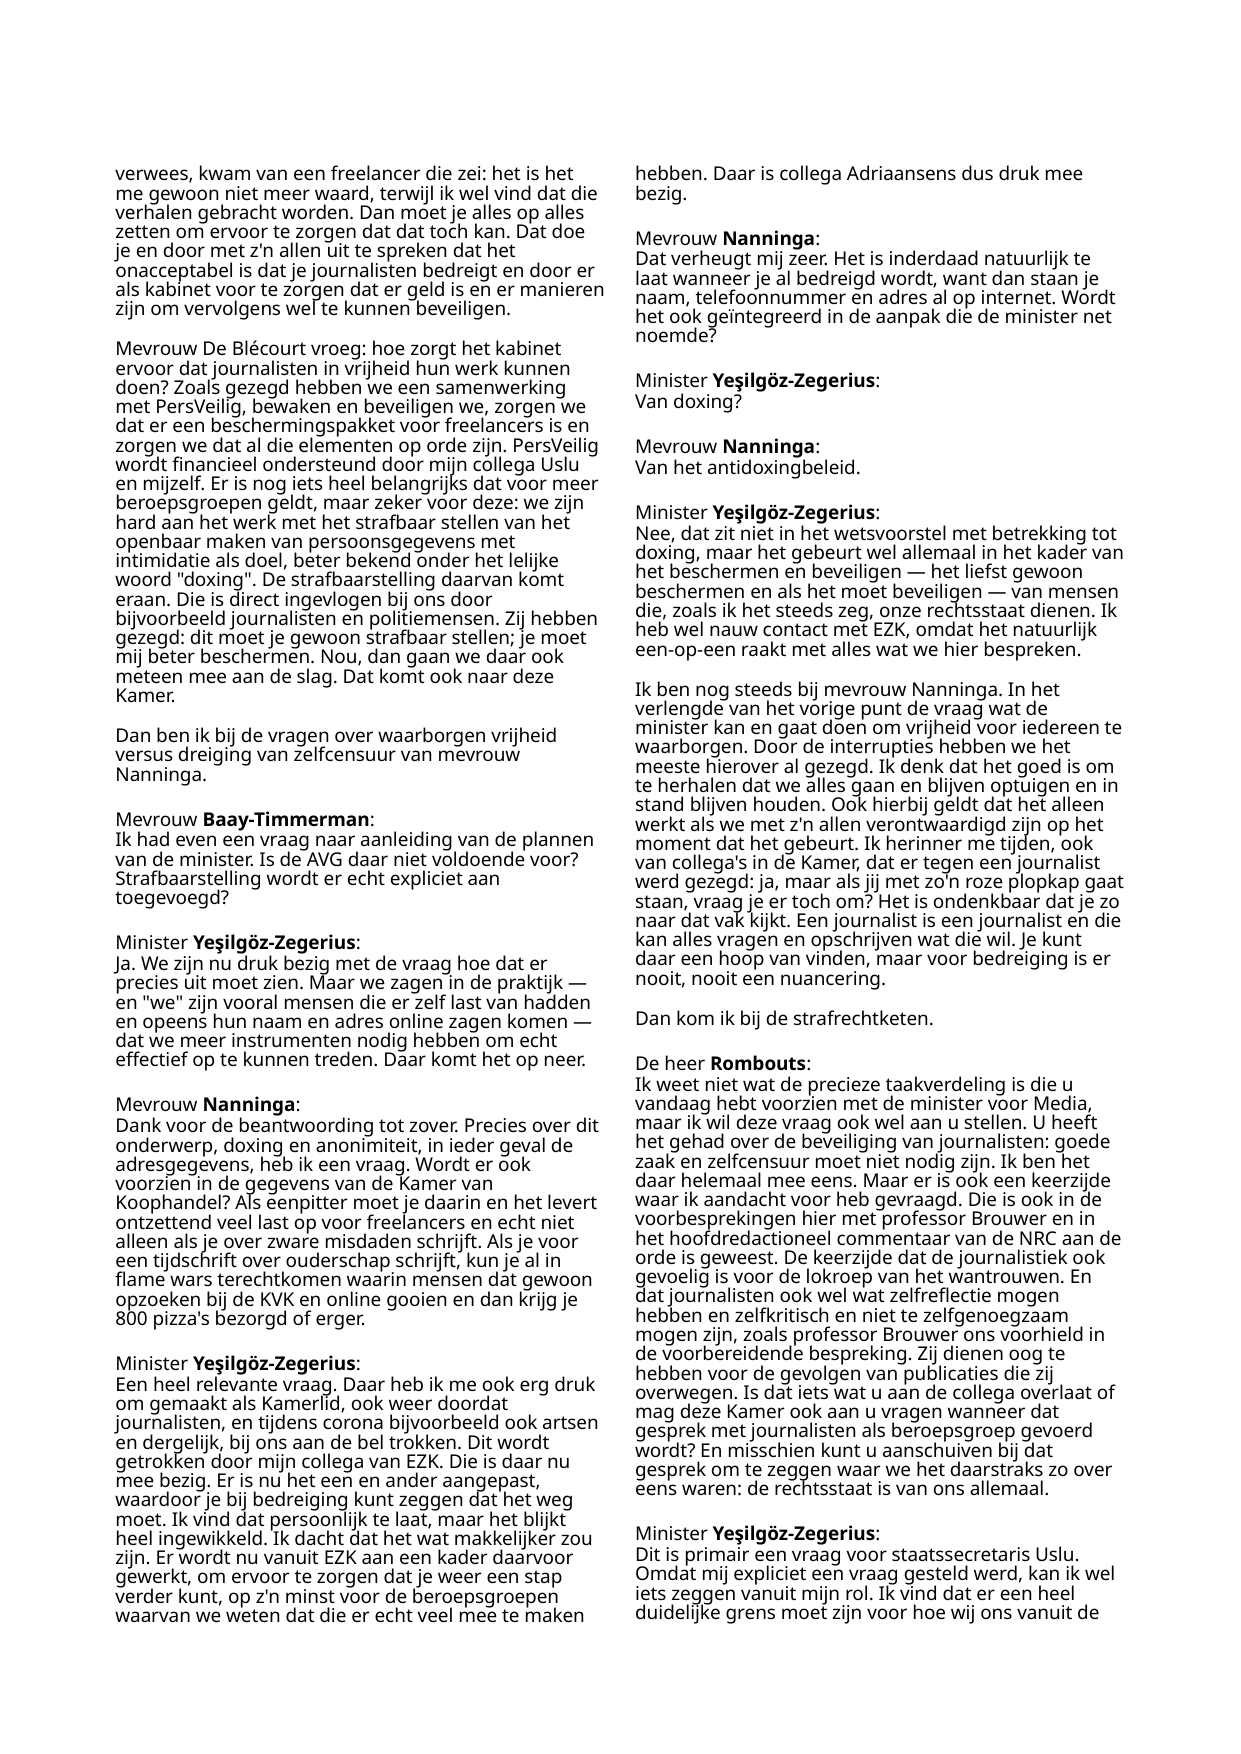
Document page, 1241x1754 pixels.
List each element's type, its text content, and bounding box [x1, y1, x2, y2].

text Dan ben ik bij de vragen over waarborgen vrijheid versus dreiging van zelfcensuur van mevrouw Nanninga. [115, 727, 605, 785]
text Dat verheugt mij zeer. Het is inderdaad natuurlijk te laat wanneer je al bedreigd wordt, want dan staan je naam, telefoonnummer en adres al op internet. Wordt het ook geïntegreerd in de aanpak die de minister net noemde? [635, 250, 1125, 347]
text Ik weet niet wat de precieze taakverdeling is die u vandaag hebt voorzien met de minister voor Media, maar ik wil deze vraag ook wel aan u stellen. U heeft het gehad over de beveiliging van journalisten: goede zaak en zelfcensuur moet niet nodig zijn. Ik ben het daar helemaal mee eens. Maar er is ook een keerzijde waar ik aandacht voor heb gevraagd. Die is ook in de voorbesprekingen hier met professor Brouwer en in het hoofdredactioneel commentaar van de NRC aan de orde is geweest. De keerzijde dat de journalistiek ook gevoelig is voor de lokroep van het wantrouwen. En dat journalisten ook wel wat zelfreflectie mogen hebben en zelfkritisch en niet te zelfgenoegzaam mogen zijn, zoals professor Brouwer ons voorhield in de voorbereidende bespreking. Zij dienen oog te hebben voor de gevolgen van publicaties die zij overwegen. Is dat iets wat u aan de collega overlaat of mag deze Kamer ook aan u vragen wanneer dat gesprek met journalisten als beroepsgroep gevoerd wordt? En misschien kunt u aanschuiven bij dat gesprek om te zeggen waar we het daarstraks zo over eens waren: de rechtsstaat is van ons allemaal. [635, 1076, 1125, 1499]
text Dit is primair een vraag voor staatssecretaris Uslu. Omdat mij expliciet een vraag gesteld werd, kan ik wel iets zeggen vanuit mijn rol. Ik vind dat er een heel duidelijke grens moet zijn voor hoe wij ons vanuit de [635, 1546, 1125, 1623]
text Nee, dat zit niet in het wetsvoorstel met betrekking tot doxing, maar het gebeurt wel allemaal in het kader van het beschermen en beveiligen — het liefst gewoon beschermen en als het moet beveiligen — van mensen die, zoals ik het steeds zeg, onze rechtsstaat dienen. Ik heb wel nauw contact met EZK, omdat het natuurlijk een-op-een raakt met alles wat we hier bespreken. [635, 525, 1125, 660]
text Ik had even een vraag naar aanleiding van de plannen van de minister. Is de AVG daar niet voldoende voor? Strafbaarstelling wordt er echt expliciet aan toegevoegd? [115, 831, 605, 908]
text Mevrouw Nanninga: [635, 225, 1125, 250]
text verwees, kwam van een freelancer die zei: het is het me gewoon niet meer waard, terwijl ik wel vind dat die verhalen gebracht worden. Dan moet je alles op alles zetten om ervoor te zorgen dat dat toch kan. Dat doe je en door met z'n allen uit te spreken dat het onacceptabel is dat je journalisten bedreigt en door er als kabinet voor te zorgen dat er geld is en er manieren zijn om vervolgens wel te kunnen beveiligen. [115, 165, 605, 319]
text Dan kom ik bij de strafrechtketen. [635, 1010, 1125, 1029]
text Minister Yeşilgöz-Zegerius: [635, 368, 1125, 393]
text Mevrouw De Blécourt vroeg: hoe zorgt het kabinet ervoor dat journalisten in vrijheid hun werk kunnen doen? Zoals gezegd hebben we een samenwerking met PersVeilig, bewaken en beveiligen we, zorgen we dat er een beschermingspakket voor freelancers is en zorgen we dat al die elementen op orde zijn. PersVeilig wordt financieel ondersteund door mijn collega Uslu en mijzelf. Er is nog iets heel belangrijks dat voor meer beroepsgroepen geldt, maar zeker voor deze: we zijn hard aan het werk met het strafbaar stellen van het openbaar maken van persoonsgegevens met intimidatie als doel, beter bekend onder het lelijke woord "doxing". De strafbaarstelling daarvan komt eraan. Die is direct ingevlogen bij ons door bijvoorbeeld journalisten en politiemensen. Zij hebben gezegd: dit moet je gewoon strafbaar stellen; je moet mij beter beschermen. Nou, dan gaan we daar ook meteen mee aan de slag. Dat komt ook naar deze Kamer. [115, 340, 605, 706]
text Dank voor de beantwoording tot zover. Precies over dit onderwerp, doxing en anonimiteit, in ieder geval de adresgegevens, heb ik een vraag. Wordt er ook voorzien in de gegevens van de Kamer van Koophandel? Als eenpitter moet je daarin en het levert ontzettend veel last op voor freelancers en echt niet alleen als je over zware misdaden schrijft. Als je voor een tijdschrift over ouderschap schrijft, kun je al in flame wars terechtkomen waarin mensen dat gewoon opzoeken bij de KVK en online gooien en dan krijg je 800 pizza's bezorgd of erger. [115, 1117, 605, 1329]
text Minister Yeşilgöz-Zegerius: [635, 499, 1125, 525]
text Mevrouw Baay-Timmerman: [115, 806, 605, 831]
text Ik ben nog steeds bij mevrouw Nanninga. In het verlengde van het vorige punt de vraag wat de minister kan en gaat doen om vrijheid voor iedereen te waarborgen. Door de interrupties hebben we het meeste hierover al gezegd. Ik denk dat het goed is om te herhalen dat we alles gaan en blijven optuigen en in stand blijven houden. Ook hierbij geldt dat het alleen werkt als we met z'n allen verontwaardigd zijn op het moment dat het gebeurt. Ik herinner me tijden, ook van collega's in de Kamer, dat er tegen een journalist werd gezegd: ja, maar als jij met zo'n roze plopkap gaat staan, vraag je er toch om? Het is ondenkbaar dat je zo naar dat vak kijkt. Een journalist is een journalist en die kan alles vragen en opschrijven wat die wil. Je kunt daar een hoop van vinden, maar voor bedreiging is er nooit, nooit een nuancering. [635, 681, 1125, 989]
text Van doxing? [635, 393, 1125, 413]
text Mevrouw Nanninga: [635, 433, 1125, 459]
text Minister Yeşilgöz-Zegerius: [635, 1520, 1125, 1546]
text hebben. Daar is collega Adriaansens dus druk mee bezig. [635, 165, 1125, 204]
text De heer Rombouts: [635, 1050, 1125, 1076]
text Van het antidoxingbeleid. [635, 459, 1125, 478]
text Ja. We zijn nu druk bezig met de vraag hoe dat er precies uit moet zien. Maar we zagen in de praktijk — en "we" zijn vooral mensen die er zelf last van hadden en opeens hun naam en adres online zagen komen — dat we meer instrumenten nodig hebben om echt effectief op te kunnen treden. Daar komt het op neer. [115, 955, 605, 1071]
text Minister Yeşilgöz-Zegerius: [115, 929, 605, 955]
text Een heel relevante vraag. Daar heb ik me ook erg druk om gemaakt als Kamerlid, ook weer doordat journalisten, en tijdens corona bijvoorbeeld ook artsen en dergelijk, bij ons aan de bel trokken. Dit wordt getrokken door mijn collega van EZK. Die is daar nu mee bezig. Er is nu het een en ander aangepast, waardoor je bij bedreiging kunt zeggen dat het weg moet. Ik vind dat persoonlijk te laat, maar het blijkt heel ingewikkeld. Ik dacht dat het wat makkelijker zou zijn. Er wordt nu vanuit EZK aan een kader daarvoor gewerkt, om ervoor te zorgen dat je weer een stap verder kunt, op z'n minst voor de beroepsgroepen waarvan we weten dat die er echt veel mee te maken [115, 1376, 605, 1626]
text Mevrouw Nanninga: [115, 1092, 605, 1117]
text Minister Yeşilgöz-Zegerius: [115, 1350, 605, 1376]
